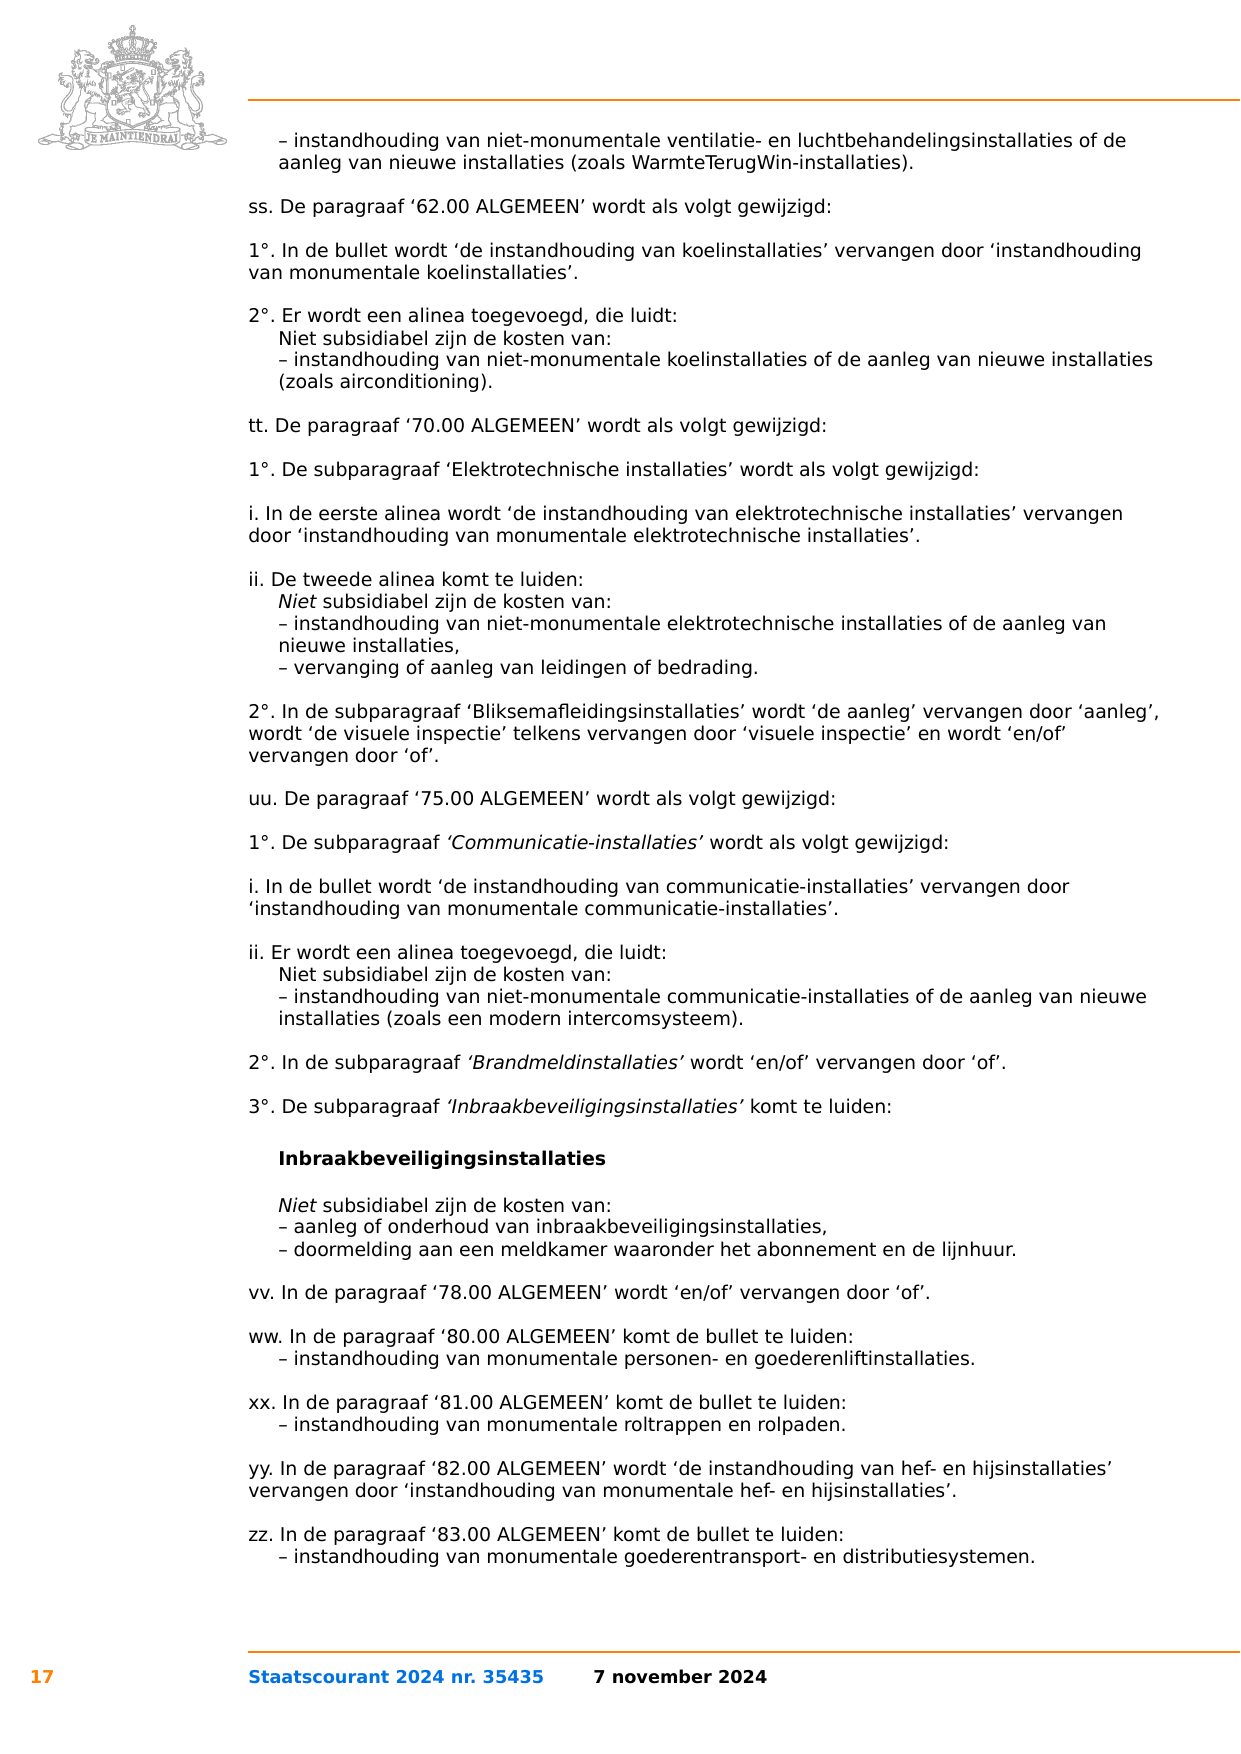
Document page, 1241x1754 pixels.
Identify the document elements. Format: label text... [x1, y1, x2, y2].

text ii. De tweede alinea komt te luiden: [248, 569, 1163, 591]
text i. In de eerste alinea wordt ‘de instandhouding van elektrotechnische installaties’ vervangen door ‘instandhouding van monumentale elektrotechnische installaties’. [248, 503, 1163, 547]
text Niet subsidiabel zijn de kosten van: [278, 964, 1163, 986]
text – doormelding aan een meldkamer waaronder het abonnement en de lijnhuur. [278, 1238, 1163, 1260]
text uu. De paragraaf ‘75.00 ALGEMEEN’ wordt als volgt gewijzigd: [248, 788, 1163, 810]
text – instandhouding van monumentale goederentransport- en distributiesystemen. [278, 1546, 1163, 1568]
text 1°. De subparagraaf ‘Elektrotechnische installaties’ wordt als volgt gewijzigd: [248, 459, 1163, 481]
text 1°. In de bullet wordt ‘de instandhouding van koelinstallaties’ vervangen door ‘instandhouding van monumentale koelinstallaties’. [248, 239, 1163, 283]
text – instandhouding van monumentale personen- en goederenliftinstallaties. [278, 1348, 1163, 1370]
text vv. In de paragraaf ‘78.00 ALGEMEEN’ wordt ‘en/of’ vervangen door ‘of’. [248, 1282, 1163, 1304]
subtitle Inbraakbeveiligingsinstallaties [278, 1147, 1163, 1169]
text 2°. In de subparagraaf ‘Brandmeldinstallaties’ wordt ‘en/of’ vervangen door ‘of’. [248, 1052, 1163, 1074]
text – instandhouding van niet-monumentale communicatie-installaties of de aanleg van nieuwe installaties (zoals een modern intercomsysteem). [278, 986, 1163, 1030]
text 2°. Er wordt een alinea toegevoegd, die luidt: [248, 305, 1163, 327]
text 1°. De subparagraaf ‘Communicatie-installaties’ wordt als volgt gewijzigd: [248, 832, 1163, 854]
text yy. In de paragraaf ‘82.00 ALGEMEEN’ wordt ‘de instandhouding van hef- en hijsinstallaties’ vervangen door ‘instandhouding van monumentale hef- en hijsinstallaties’. [248, 1458, 1163, 1502]
text – instandhouding van niet-monumentale ventilatie- en luchtbehandelingsinstallaties of de aanleg van nieuwe installaties (zoals WarmteTerugWin-installaties). [278, 130, 1163, 174]
text xx. In de paragraaf ‘81.00 ALGEMEEN’ komt de bullet te luiden: [248, 1392, 1163, 1414]
text ii. Er wordt een alinea toegevoegd, die luidt: [248, 942, 1163, 964]
text – vervanging of aanleg van leidingen of bedrading. [278, 657, 1163, 679]
text Niet subsidiabel zijn de kosten van: [278, 1194, 1163, 1216]
text i. In de bullet wordt ‘de instandhouding van communicatie-installaties’ vervangen door ‘instandhouding van monumentale communicatie-installaties’. [248, 876, 1163, 920]
picture [38, 25, 227, 150]
text 3°. De subparagraaf ‘Inbraakbeveiligingsinstallaties’ komt te luiden: [248, 1096, 1163, 1117]
text ss. De paragraaf ‘62.00 ALGEMEEN’ wordt als volgt gewijzigd: [248, 196, 1163, 218]
text Niet subsidiabel zijn de kosten van: [278, 327, 1163, 349]
text 2°. In de subparagraaf ‘Bliksemafleidingsinstallaties’ wordt ‘de aanleg’ vervangen door ‘aanleg’, wordt ‘de visuele inspectie’ telkens vervangen door ‘visuele inspectie’ en wordt ‘en/of’ vervangen door ‘of’. [248, 701, 1163, 766]
text – instandhouding van niet-monumentale elektrotechnische installaties of de aanleg van nieuwe installaties, [278, 613, 1163, 657]
text – aanleg of onderhoud van inbraakbeveiligingsinstallaties, [278, 1216, 1163, 1238]
text – instandhouding van monumentale roltrappen en rolpaden. [278, 1414, 1163, 1436]
text – instandhouding van niet-monumentale koelinstallaties of de aanleg van nieuwe installaties (zoals airconditioning). [278, 349, 1163, 393]
text tt. De paragraaf ‘70.00 ALGEMEEN’ wordt als volgt gewijzigd: [248, 415, 1163, 437]
text zz. In de paragraaf ‘83.00 ALGEMEEN’ komt de bullet te luiden: [248, 1524, 1163, 1546]
text Niet subsidiabel zijn de kosten van: [278, 591, 1163, 613]
text ww. In de paragraaf ‘80.00 ALGEMEEN’ komt de bullet te luiden: [248, 1326, 1163, 1348]
